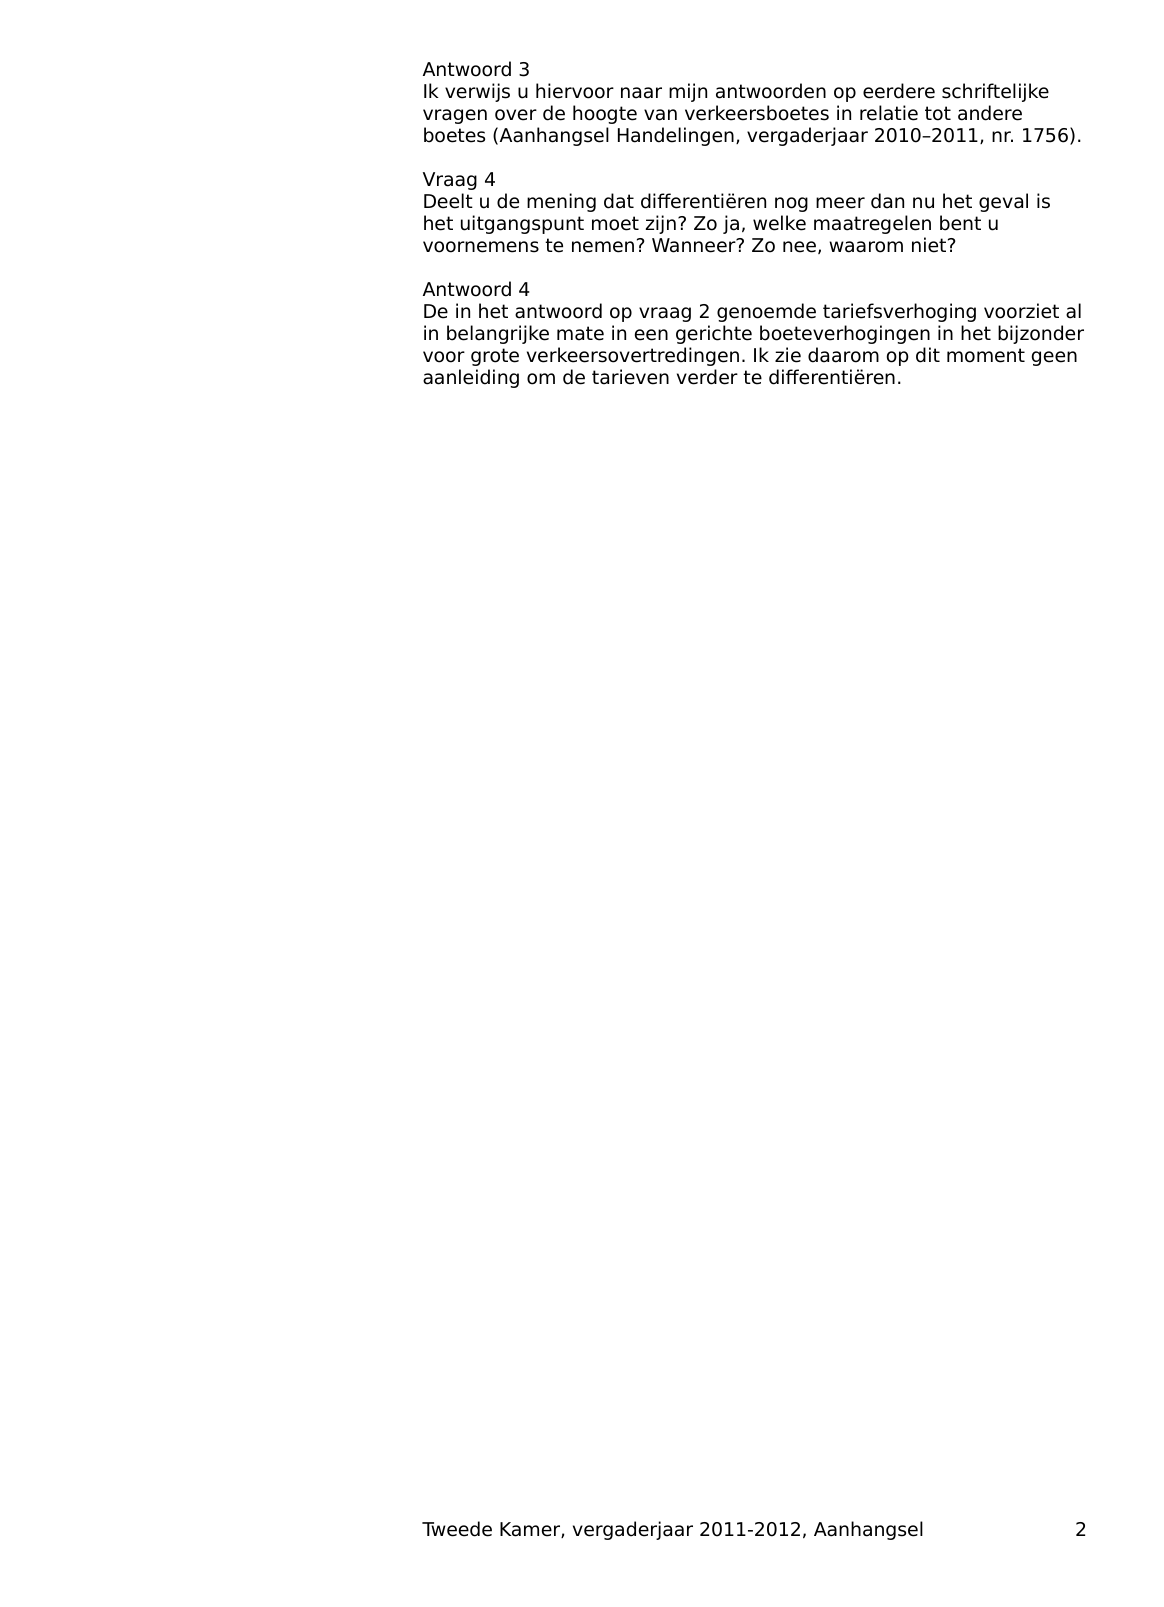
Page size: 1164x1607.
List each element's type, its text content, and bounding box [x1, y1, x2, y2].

text Vraag 4 [422, 169, 1087, 191]
text De in het antwoord op vraag 2 genoemde tariefsverhoging voorziet al in belangrijke mate in een gerichte boeteverhogingen in het bijzonder voor grote verkeersovertredingen. Ik zie daarom op dit moment geen aanleiding om de tarieven verder te differentiëren. [422, 301, 1087, 389]
text Antwoord 3 [422, 59, 1087, 81]
text Ik verwijs u hiervoor naar mijn antwoorden op eerdere schriftelijke vragen over de hoogte van verkeersboetes in relatie tot andere boetes (Aanhangsel Handelingen, vergaderjaar 2010–2011, nr. 1756). [422, 81, 1087, 147]
text Deelt u de mening dat differentiëren nog meer dan nu het geval is het uitgangspunt moet zijn? Zo ja, welke maatregelen bent u voornemens te nemen? Wanneer? Zo nee, waarom niet? [422, 191, 1087, 257]
text Antwoord 4 [422, 279, 1087, 301]
